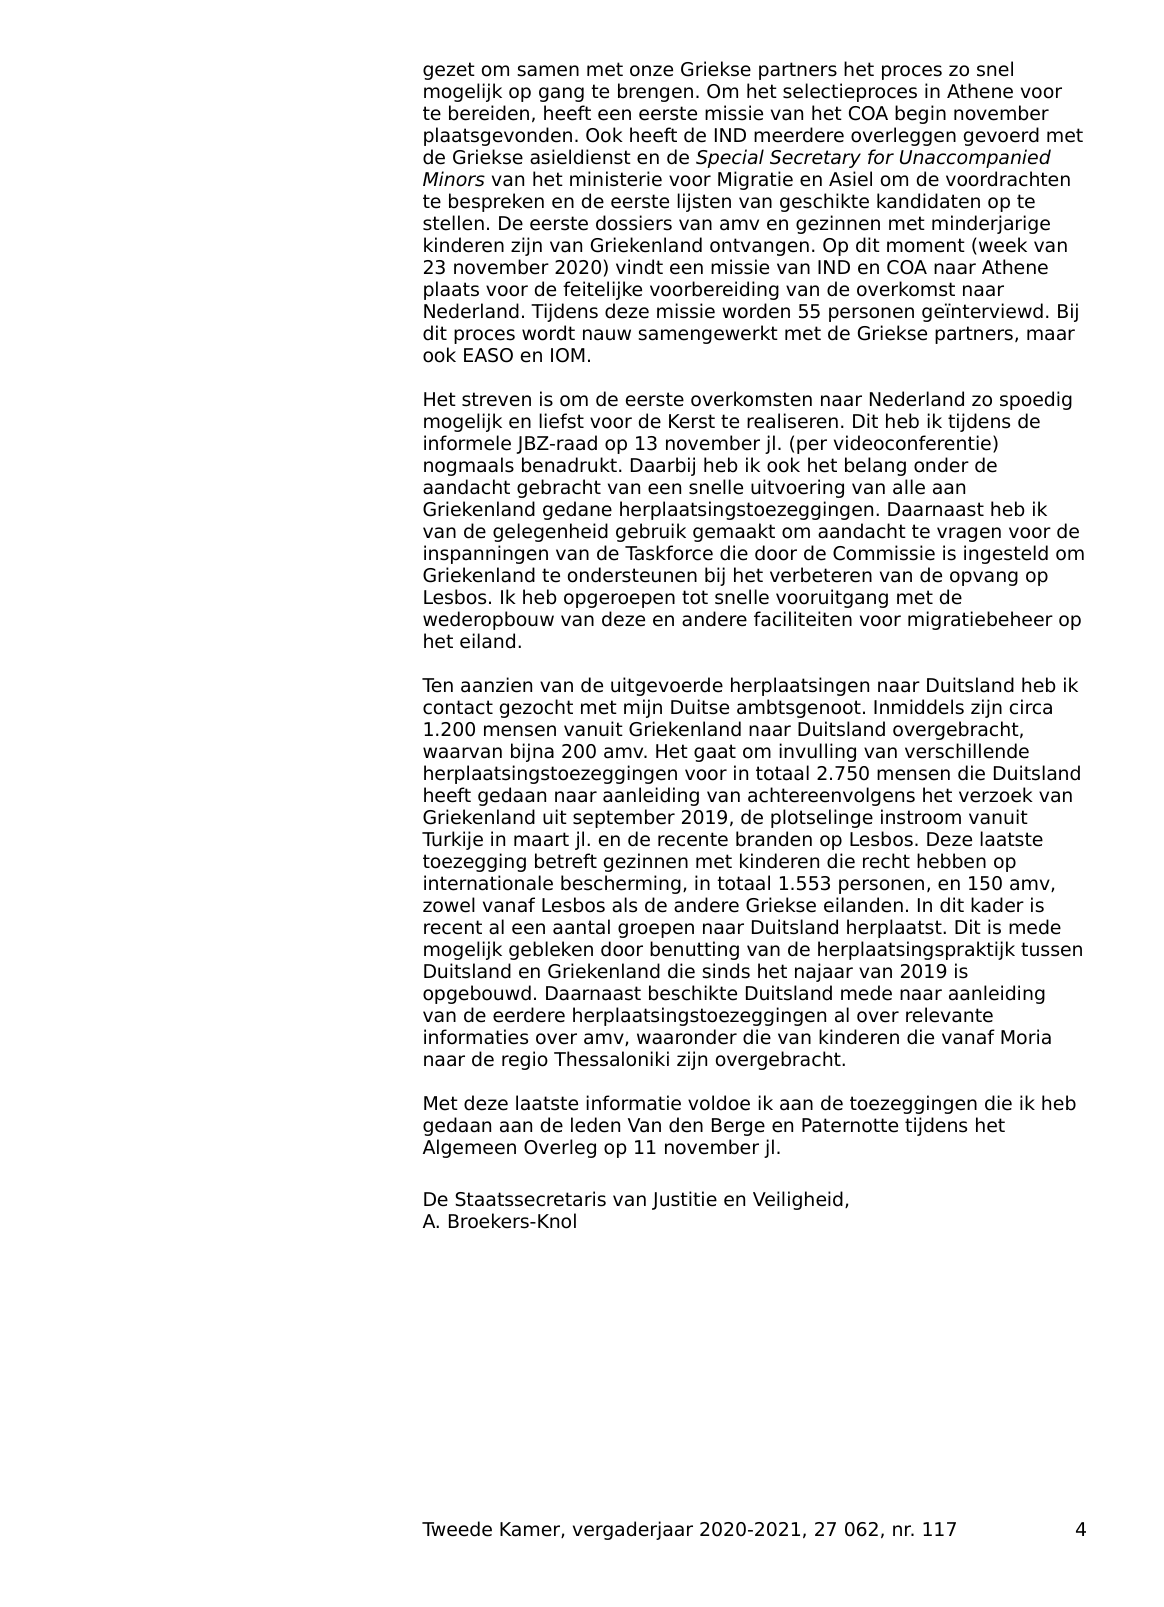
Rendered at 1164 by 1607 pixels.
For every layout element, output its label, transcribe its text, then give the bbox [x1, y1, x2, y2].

text Met deze laatste informatie voldoe ik aan de toezeggingen die ik heb gedaan aan de leden Van den Berge en Paternotte tijdens het Algemeen Overleg op 11 november jl. [422, 1093, 1087, 1159]
text gezet om samen met onze Griekse partners het proces zo snel mogelijk op gang te brengen. Om het selectieproces in Athene voor te bereiden, heeft een eerste missie van het COA begin november plaatsgevonden. Ook heeft de IND meerdere overleggen gevoerd met de Griekse asieldienst en de Special Secretary for Unaccompanied Minors van het ministerie voor Migratie en Asiel om de voordrachten te bespreken en de eerste lijsten van geschikte kandidaten op te stellen. De eerste dossiers van amv en gezinnen met minderjarige kinderen zijn van Griekenland ontvangen. Op dit moment (week van 23 november 2020) vindt een missie van IND en COA naar Athene plaats voor de feitelijke voorbereiding van de overkomst naar Nederland. Tijdens deze missie worden 55 personen geïnterviewd. Bij dit proces wordt nauw samengewerkt met de Griekse partners, maar ook EASO en IOM. [422, 59, 1087, 367]
text De Staatssecretaris van Justitie en Veiligheid, A. Broekers-Knol [422, 1189, 1087, 1233]
text Ten aanzien van de uitgevoerde herplaatsingen naar Duitsland heb ik contact gezocht met mijn Duitse ambtsgenoot. Inmiddels zijn circa 1.200 mensen vanuit Griekenland naar Duitsland overgebracht, waarvan bijna 200 amv. Het gaat om invulling van verschillende herplaatsingstoezeggingen voor in totaal 2.750 mensen die Duitsland heeft gedaan naar aanleiding van achtereenvolgens het verzoek van Griekenland uit september 2019, de plotselinge instroom vanuit Turkije in maart jl. en de recente branden op Lesbos. Deze laatste toezegging betreft gezinnen met kinderen die recht hebben op internationale bescherming, in totaal 1.553 personen, en 150 amv, zowel vanaf Lesbos als de andere Griekse eilanden. In dit kader is recent al een aantal groepen naar Duitsland herplaatst. Dit is mede mogelijk gebleken door benutting van de herplaatsingspraktijk tussen Duitsland en Griekenland die sinds het najaar van 2019 is opgebouwd. Daarnaast beschikte Duitsland mede naar aanleiding van de eerdere herplaatsingstoezeggingen al over relevante informaties over amv, waaronder die van kinderen die vanaf Moria naar de regio Thessaloniki zijn overgebracht. [422, 675, 1087, 1071]
text Het streven is om de eerste overkomsten naar Nederland zo spoedig mogelijk en liefst voor de Kerst te realiseren. Dit heb ik tijdens de informele JBZ-raad op 13 november jl. (per videoconferentie) nogmaals benadrukt. Daarbij heb ik ook het belang onder de aandacht gebracht van een snelle uitvoering van alle aan Griekenland gedane herplaatsingstoezeggingen. Daarnaast heb ik van de gelegenheid gebruik gemaakt om aandacht te vragen voor de inspanningen van de Taskforce die door de Commissie is ingesteld om Griekenland te ondersteunen bij het verbeteren van de opvang op Lesbos. Ik heb opgeroepen tot snelle vooruitgang met de wederopbouw van deze en andere faciliteiten voor migratiebeheer op het eiland. [422, 389, 1087, 653]
